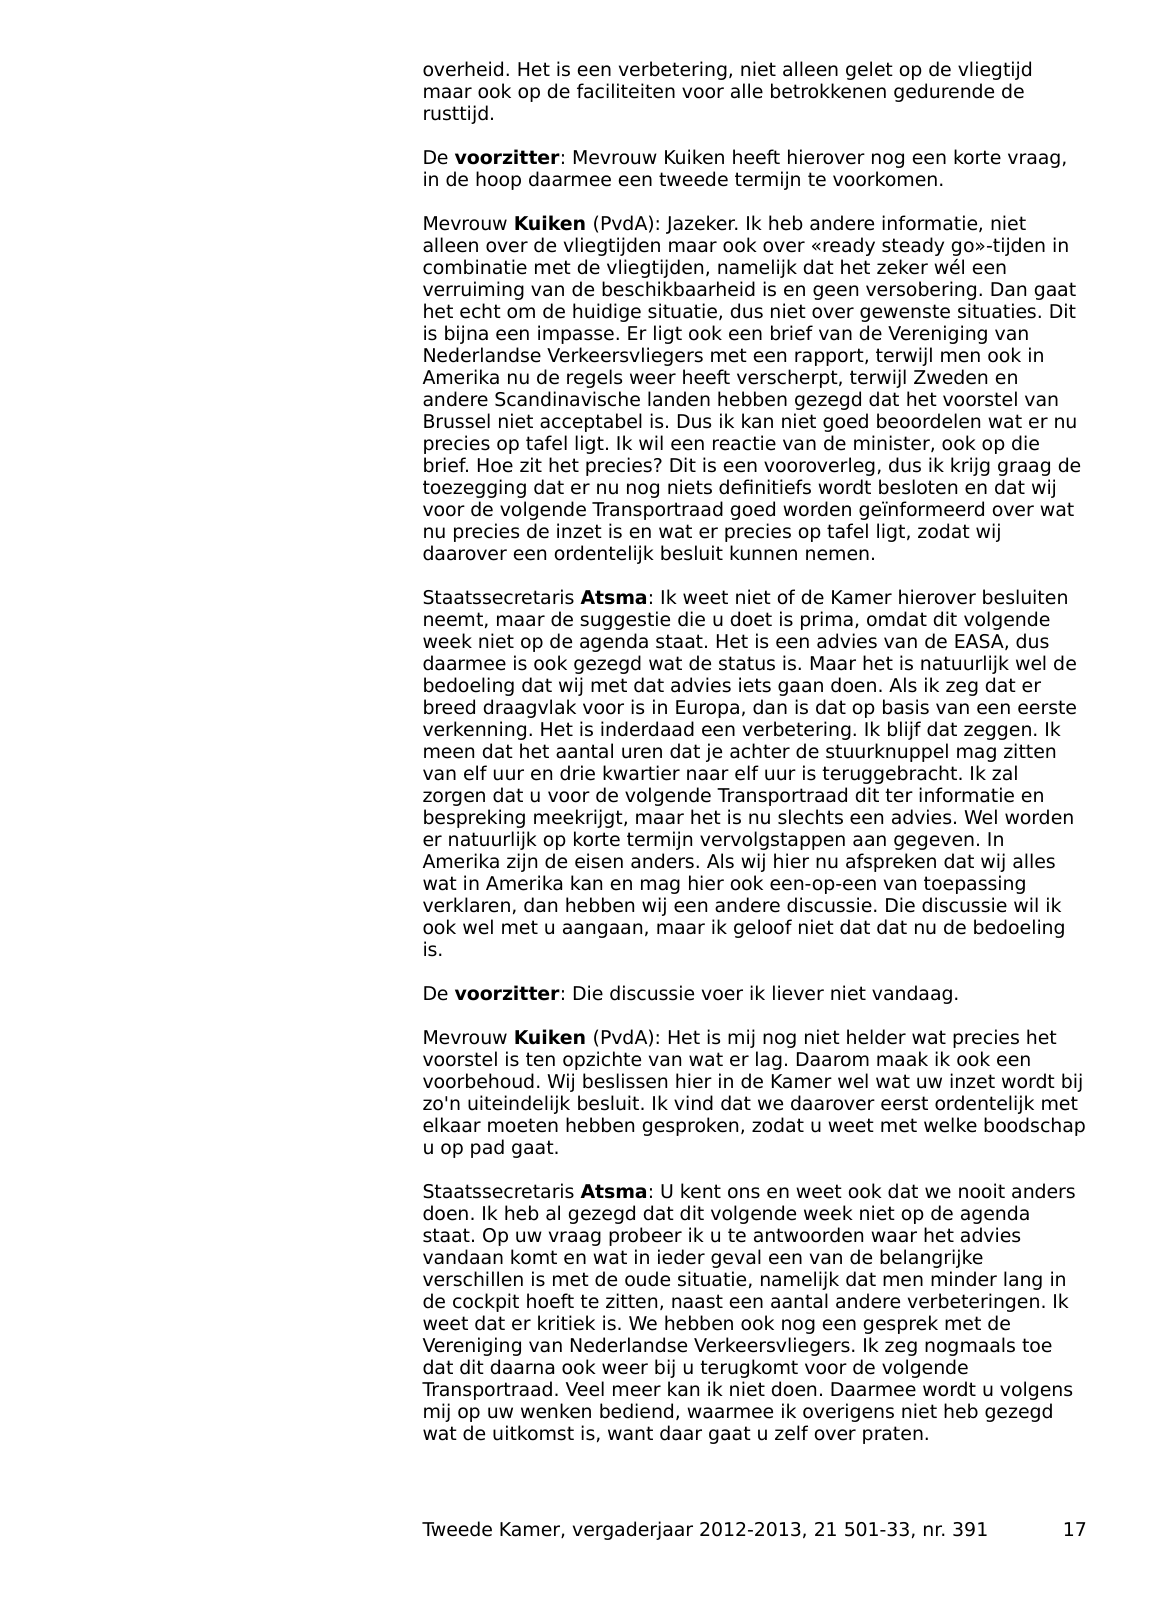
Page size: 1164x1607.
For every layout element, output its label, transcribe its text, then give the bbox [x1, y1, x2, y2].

text Staatssecretaris Atsma: U kent ons en weet ook dat we nooit anders doen. Ik heb al gezegd dat dit volgende week niet op de agenda staat. Op uw vraag probeer ik u te antwoorden waar het advies vandaan komt en wat in ieder geval een van de belangrijke verschillen is met de oude situatie, namelijk dat men minder lang in de cockpit hoeft te zitten, naast een aantal andere verbeteringen. Ik weet dat er kritiek is. We hebben ook nog een gesprek met de Vereniging van Nederlandse Verkeersvliegers. Ik zeg nogmaals toe dat dit daarna ook weer bij u terugkomt voor de volgende Transportraad. Veel meer kan ik niet doen. Daarmee wordt u volgens mij op uw wenken bediend, waarmee ik overigens niet heb gezegd wat de uitkomst is, want daar gaat u zelf over praten. [422, 1181, 1087, 1445]
text De voorzitter: Mevrouw Kuiken heeft hierover nog een korte vraag, in de hoop daarmee een tweede termijn te voorkomen. [422, 147, 1087, 191]
text De voorzitter: Die discussie voer ik liever niet vandaag. [422, 983, 1087, 1005]
text overheid. Het is een verbetering, niet alleen gelet op de vliegtijd maar ook op de faciliteiten voor alle betrokkenen gedurende de rusttijd. [422, 59, 1087, 125]
text Mevrouw Kuiken (PvdA): Jazeker. Ik heb andere informatie, niet alleen over de vliegtijden maar ook over «ready steady go»-tijden in combinatie met de vliegtijden, namelijk dat het zeker wél een verruiming van de beschikbaarheid is en geen versobering. Dan gaat het echt om de huidige situatie, dus niet over gewenste situaties. Dit is bijna een impasse. Er ligt ook een brief van de Vereniging van Nederlandse Verkeersvliegers met een rapport, terwijl men ook in Amerika nu de regels weer heeft verscherpt, terwijl Zweden en andere Scandinavische landen hebben gezegd dat het voorstel van Brussel niet acceptabel is. Dus ik kan niet goed beoordelen wat er nu precies op tafel ligt. Ik wil een reactie van de minister, ook op die brief. Hoe zit het precies? Dit is een vooroverleg, dus ik krijg graag de toezegging dat er nu nog niets definitiefs wordt besloten en dat wij voor de volgende Transportraad goed worden geïnformeerd over wat nu precies de inzet is en wat er precies op tafel ligt, zodat wij daarover een ordentelijk besluit kunnen nemen. [422, 213, 1087, 565]
text Mevrouw Kuiken (PvdA): Het is mij nog niet helder wat precies het voorstel is ten opzichte van wat er lag. Daarom maak ik ook een voorbehoud. Wij beslissen hier in de Kamer wel wat uw inzet wordt bij zo'n uiteindelijk besluit. Ik vind dat we daarover eerst ordentelijk met elkaar moeten hebben gesproken, zodat u weet met welke boodschap u op pad gaat. [422, 1027, 1087, 1159]
text Staatssecretaris Atsma: Ik weet niet of de Kamer hierover besluiten neemt, maar de suggestie die u doet is prima, omdat dit volgende week niet op de agenda staat. Het is een advies van de EASA, dus daarmee is ook gezegd wat de status is. Maar het is natuurlijk wel de bedoeling dat wij met dat advies iets gaan doen. Als ik zeg dat er breed draagvlak voor is in Europa, dan is dat op basis van een eerste verkenning. Het is inderdaad een verbetering. Ik blijf dat zeggen. Ik meen dat het aantal uren dat je achter de stuurknuppel mag zitten van elf uur en drie kwartier naar elf uur is teruggebracht. Ik zal zorgen dat u voor de volgende Transportraad dit ter informatie en bespreking meekrijgt, maar het is nu slechts een advies. Wel worden er natuurlijk op korte termijn vervolgstappen aan gegeven. In Amerika zijn de eisen anders. Als wij hier nu afspreken dat wij alles wat in Amerika kan en mag hier ook een-op-een van toepassing verklaren, dan hebben wij een andere discussie. Die discussie wil ik ook wel met u aangaan, maar ik geloof niet dat dat nu de bedoeling is. [422, 587, 1087, 961]
